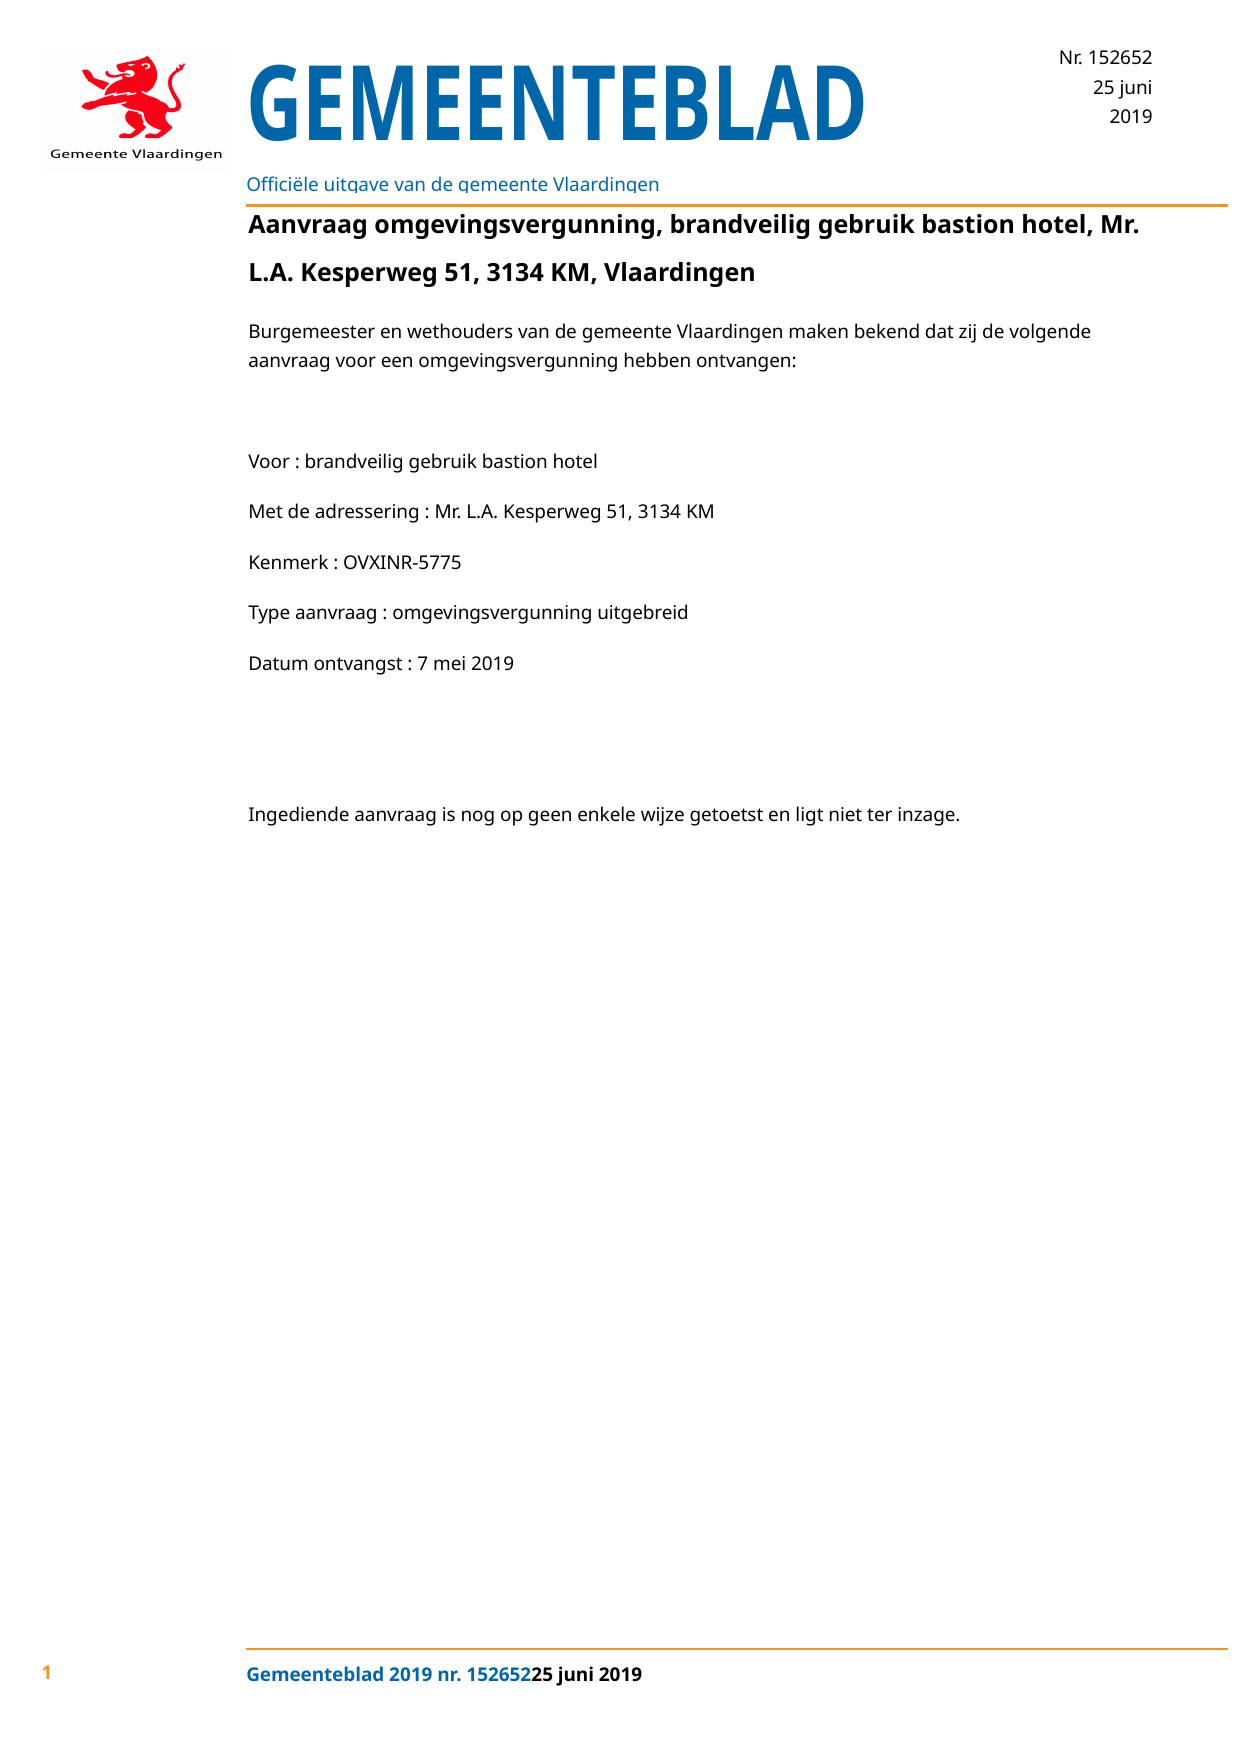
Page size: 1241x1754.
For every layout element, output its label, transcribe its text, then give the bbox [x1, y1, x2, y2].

text Kenmerk : OVXINR-5775 [248, 549, 1152, 575]
text Ingediende aanvraag is nog op geen enkele wijze getoetst en ligt niet ter inzage. [248, 801, 1152, 827]
text Met de adressering : Mr. L.A. Kesperweg 51, 3134 KM [248, 499, 1152, 524]
text Aanvraag omgevingsvergunning, brandveilig gebruik bastion hotel, Mr. L.A. Kesperweg 51, 3134 KM, Vlaardingen [248, 207, 1152, 288]
text Datum ontvangst : 7 mei 2019 [248, 650, 1152, 676]
text Voor : brandveilig gebruik bastion hotel [248, 448, 1152, 474]
text Type aanvraag : omgevingsvergunning uitgebreid [248, 599, 1152, 625]
text Burgemeester en wethouders van de gemeente Vlaardingen maken bekend dat zij de volgende aanvraag voor een omgevingsvergunning hebben ontvangen: [248, 318, 1152, 373]
picture [41, 47, 231, 172]
